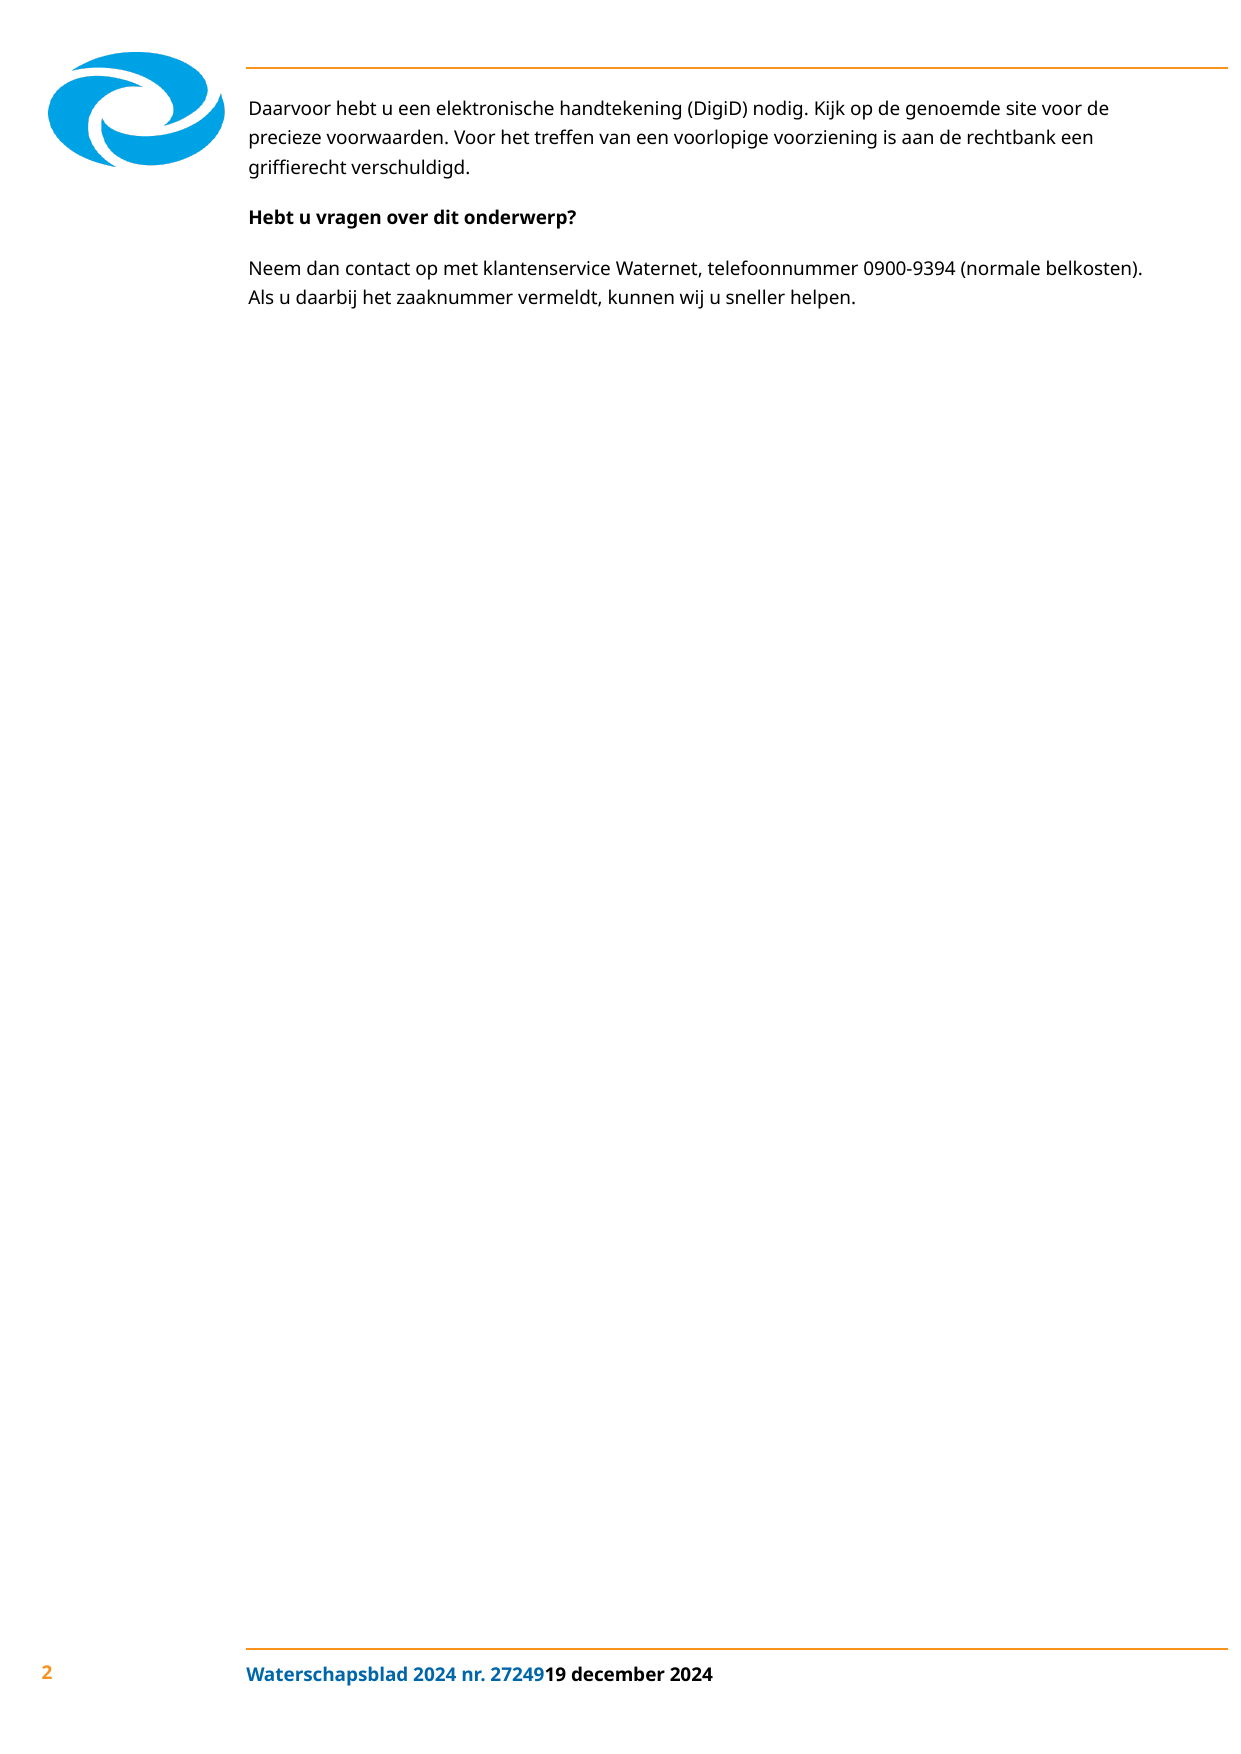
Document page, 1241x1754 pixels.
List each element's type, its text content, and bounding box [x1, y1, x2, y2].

picture [41, 47, 231, 172]
text Daarvoor hebt u een elektronische handtekening (DigiD) nodig. Kijk op de genoemde site voor de precieze voorwaarden. Voor het treffen van een voorlopige voorziening is aan de rechtbank een griffierecht verschuldigd. [248, 95, 1152, 180]
text Hebt u vragen over dit onderwerp? [248, 204, 1152, 230]
text Neem dan contact op met klantenservice Waternet, telefoonnummer 0900-9394 (normale belkosten). Als u daarbij het zaaknummer vermeldt, kunnen wij u sneller helpen. [248, 255, 1152, 310]
